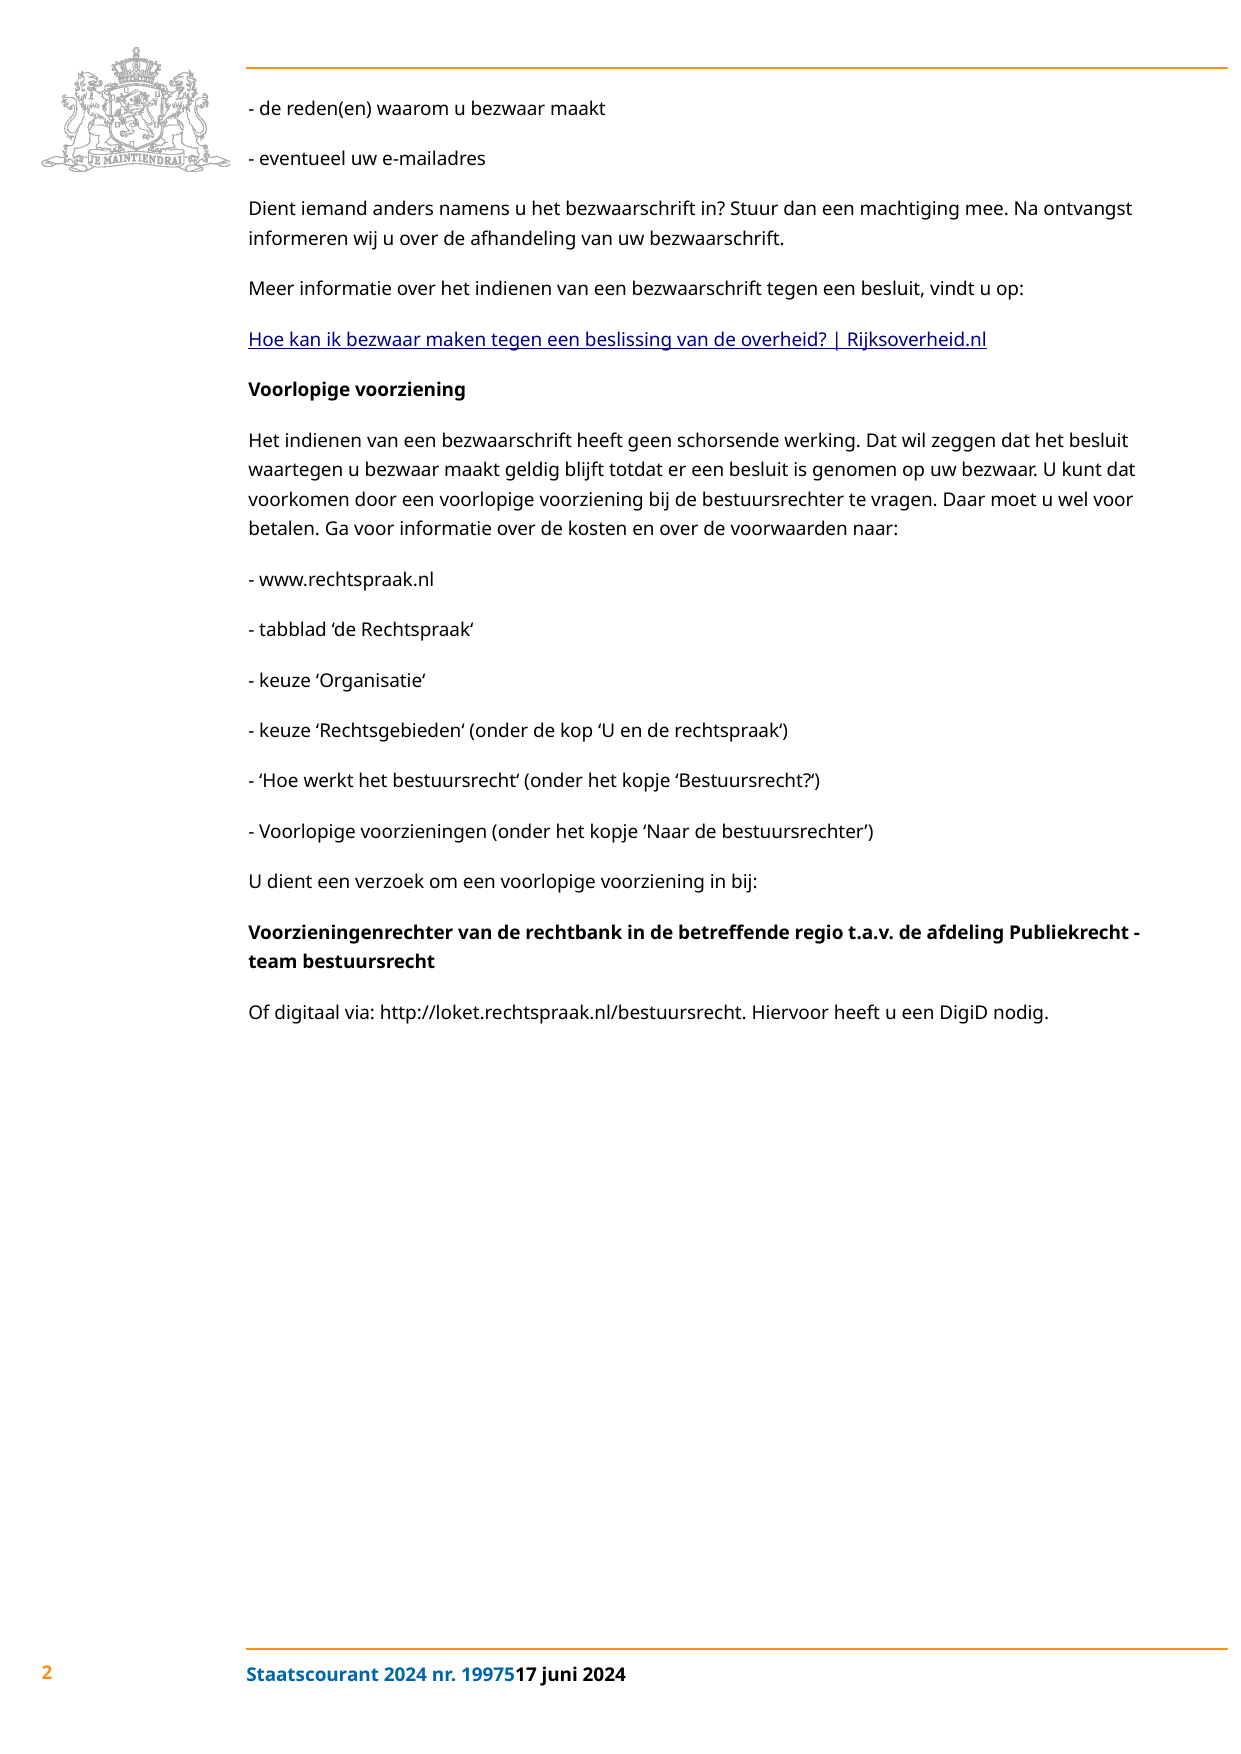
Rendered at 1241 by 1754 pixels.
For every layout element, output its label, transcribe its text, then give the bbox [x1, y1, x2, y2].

text Voorzieningenrechter van de rechtbank in de betreffende regio t.a.v. de afdeling Publiekrecht - team bestuursrecht [248, 919, 1152, 974]
text - de reden(en) waarom u bezwaar maakt [248, 95, 1152, 121]
text - tabblad ‘de Rechtspraak‘ [248, 616, 1152, 642]
text U dient een verzoek om een voorlopige voorziening in bij: [248, 868, 1152, 894]
text - Voorlopige voorzieningen (onder het kopje ‘Naar de bestuursrechter’) [248, 818, 1152, 844]
text - ‘Hoe werkt het bestuursrecht‘ (onder het kopje ‘Bestuursrecht?‘) [248, 768, 1152, 793]
picture [41, 47, 231, 172]
text Het indienen van een bezwaarschrift heeft geen schorsende werking. Dat wil zeggen dat het besluit waartegen u bezwaar maakt geldig blijft totdat er een besluit is genomen op uw bezwaar. U kunt dat voorkomen door een voorlopige voorziening bij de bestuursrechter te vragen. Daar moet u wel voor betalen. Ga voor informatie over de kosten en over de voorwaarden naar: [248, 427, 1152, 541]
text Hoe kan ik bezwaar maken tegen een beslissing van de overheid? | Rijksoverheid.nl [248, 326, 1152, 352]
text - keuze ‘Rechtsgebieden‘ (onder de kop ‘U en de rechtspraak‘) [248, 717, 1152, 743]
text Voorlopige voorziening [248, 376, 1152, 402]
text - www.rechtspraak.nl [248, 566, 1152, 592]
text Of digitaal via: http://loket.rechtspraak.nl/bestuursrecht. Hiervoor heeft u een DigiD nodig. [248, 999, 1152, 1025]
text - eventueel uw e-mailadres [248, 145, 1152, 171]
text Meer informatie over het indienen van een bezwaarschrift tegen een besluit, vindt u op: [248, 276, 1152, 301]
text Dient iemand anders namens u het bezwaarschrift in? Stuur dan een machtiging mee. Na ontvangst informeren wij u over de afhandeling van uw bezwaarschrift. [248, 196, 1152, 251]
text - keuze ‘Organisatie‘ [248, 667, 1152, 693]
